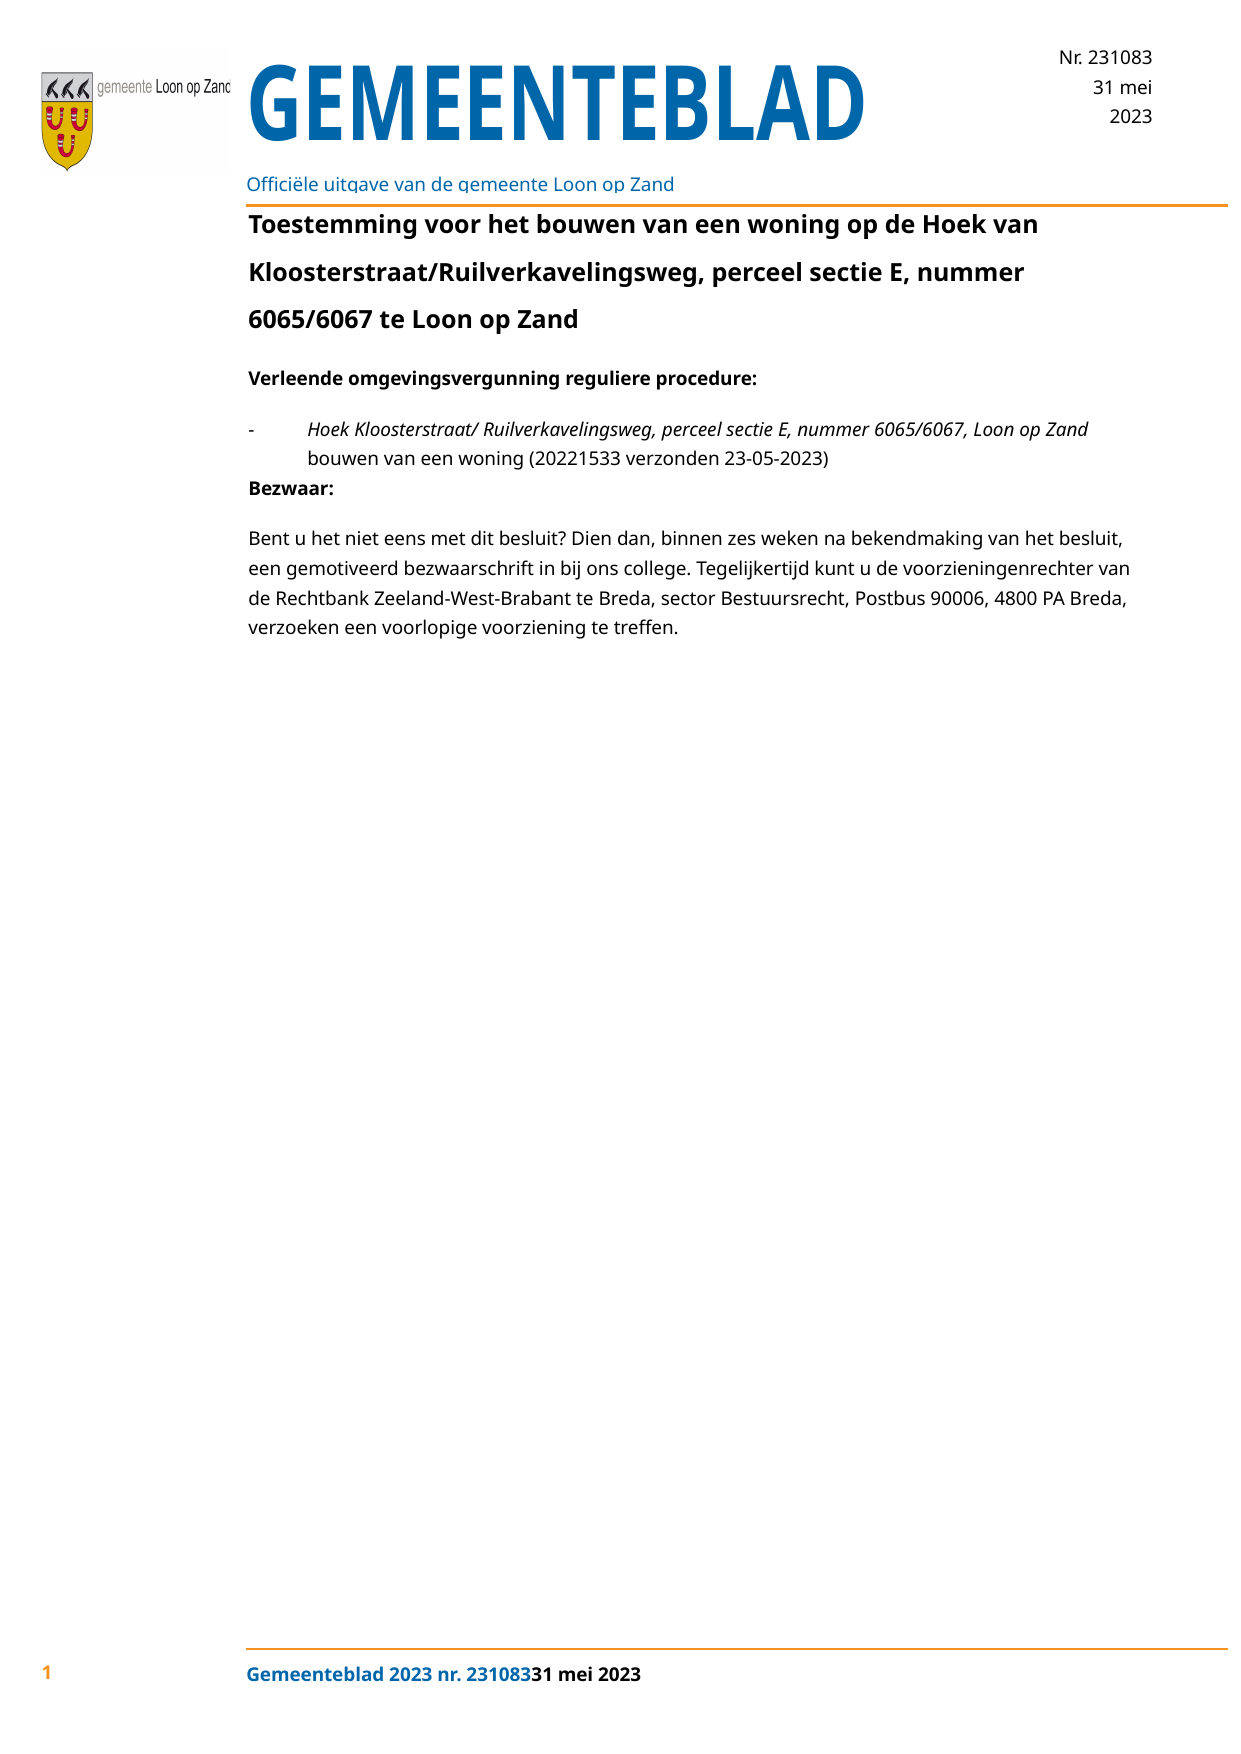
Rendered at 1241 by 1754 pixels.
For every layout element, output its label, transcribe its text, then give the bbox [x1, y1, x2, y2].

text Bent u het niet eens met dit besluit? Dien dan, binnen zes weken na bekendmaking van het besluit, een gemotiveerd bezwaarschrift in bij ons college. Tegelijkertijd kunt u de voorzieningenrechter van de Rechtbank Zeeland-West-Brabant te Breda, sector Bestuursrecht, Postbus 90006, 4800 PA Breda, verzoeken een voorlopige voorziening te treffen. [248, 526, 1152, 640]
text Toestemming voor het bouwen van een woning op de Hoek van Kloosterstraat/Ruilverkavelingsweg, perceel sectie E, nummer 6065/6067 te Loon op Zand [248, 207, 1152, 336]
picture [41, 47, 231, 172]
text Verleende omgevingsvergunning reguliere procedure: [248, 366, 1152, 391]
text Bezwaar: [248, 475, 1152, 501]
list Hoek Kloosterstraat/ Ruilverkavelingsweg, perceel sectie E, nummer 6065/6067, Loon op Zand bouwen van een woning (20221533 verzonden 23-05-2023) [248, 416, 1152, 471]
